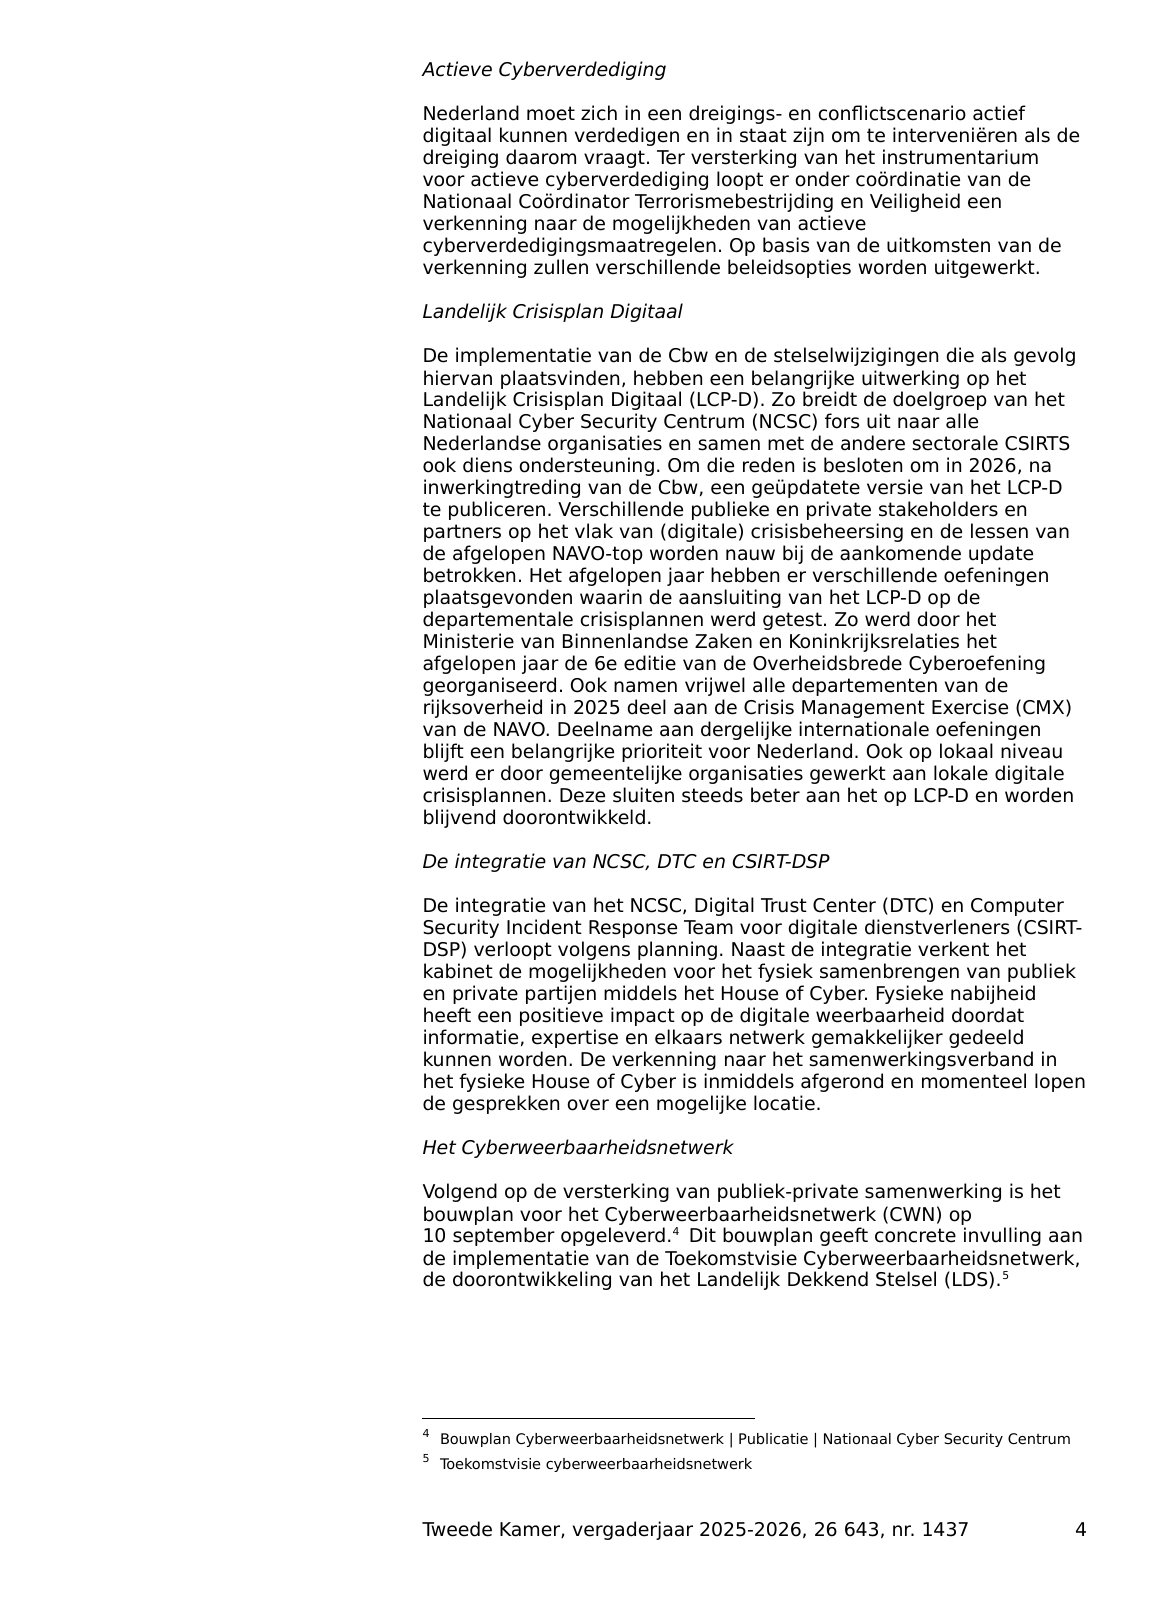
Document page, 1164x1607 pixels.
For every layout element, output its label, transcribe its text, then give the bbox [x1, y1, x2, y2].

subtitle Landelijk Crisisplan Digitaal [422, 301, 1087, 323]
text De integratie van het NCSC, Digital Trust Center (DTC) en Computer Security Incident Response Team voor digitale dienstverleners (CSIRT-DSP) verloopt volgens planning. Naast de integratie verkent het kabinet de mogelijkheden voor het fysiek samenbrengen van publiek en private partijen middels het House of Cyber. Fysieke nabijheid heeft een positieve impact op de digitale weerbaarheid doordat informatie, expertise en elkaars netwerk gemakkelijker gedeeld kunnen worden. De verkenning naar het samenwerkingsverband in het fysieke House of Cyber is inmiddels afgerond en momenteel lopen de gesprekken over een mogelijke locatie. [422, 895, 1087, 1115]
subtitle Het Cyberweerbaarheidsnetwerk [422, 1137, 1087, 1159]
subtitle De integratie van NCSC, DTC en CSIRT-DSP [422, 851, 1087, 873]
text De implementatie van de Cbw en de stelselwijzigingen die als gevolg hiervan plaatsvinden, hebben een belangrijke uitwerking op het Landelijk Crisisplan Digitaal (LCP-D). Zo breidt de doelgroep van het Nationaal Cyber Security Centrum (NCSC) fors uit naar alle Nederlandse organisaties en samen met de andere sectorale CSIRTS ook diens ondersteuning. Om die reden is besloten om in 2026, na inwerkingtreding van de Cbw, een geüpdatete versie van het LCP-D te publiceren. Verschillende publieke en private stakeholders en partners op het vlak van (digitale) crisisbeheersing en de lessen van de afgelopen NAVO-top worden nauw bij de aankomende update betrokken. Het afgelopen jaar hebben er verschillende oefeningen plaatsgevonden waarin de aansluiting van het LCP-D op de departementale crisisplannen werd getest. Zo werd door het Ministerie van Binnenlandse Zaken en Koninkrijksrelaties het afgelopen jaar de 6e editie van de Overheidsbrede Cyberoefening georganiseerd. Ook namen vrijwel alle departementen van de rijksoverheid in 2025 deel aan de Crisis Management Exercise (CMX) van de NAVO. Deelname aan dergelijke internationale oefeningen blijft een belangrijke prioriteit voor Nederland. Ook op lokaal niveau werd er door gemeentelijke organisaties gewerkt aan lokale digitale crisisplannen. Deze sluiten steeds beter aan het op LCP-D en worden blijvend doorontwikkeld. [422, 345, 1087, 829]
text Bouwplan Cyberweerbaarheidsnetwerk | Publicatie | Nationaal Cyber Security Centrum [422, 1427, 1087, 1449]
text Volgend op de versterking van publiek-private samenwerking is het bouwplan voor het Cyberweerbaarheidsnetwerk (CWN) op 10 september opgeleverd. Dit bouwplan geeft concrete invulling aan de implementatie van de Toekomstvisie Cyberweerbaarheidsnetwerk, de doorontwikkeling van het Landelijk Dekkend Stelsel (LDS). [422, 1181, 1087, 1291]
text Nederland moet zich in een dreigings- en conflictscenario actief digitaal kunnen verdedigen en in staat zijn om te interveniëren als de dreiging daarom vraagt. Ter versterking van het instrumentarium voor actieve cyberverdediging loopt er onder coördinatie van de Nationaal Coördinator Terrorismebestrijding en Veiligheid een verkenning naar de mogelijkheden van actieve cyberverdedigingsmaatregelen. Op basis van de uitkomsten van de verkenning zullen verschillende beleidsopties worden uitgewerkt. [422, 103, 1087, 279]
text Toekomstvisie cyberweerbaarheidsnetwerk [422, 1452, 1087, 1474]
subtitle Actieve Cyberverdediging [422, 59, 1087, 81]
